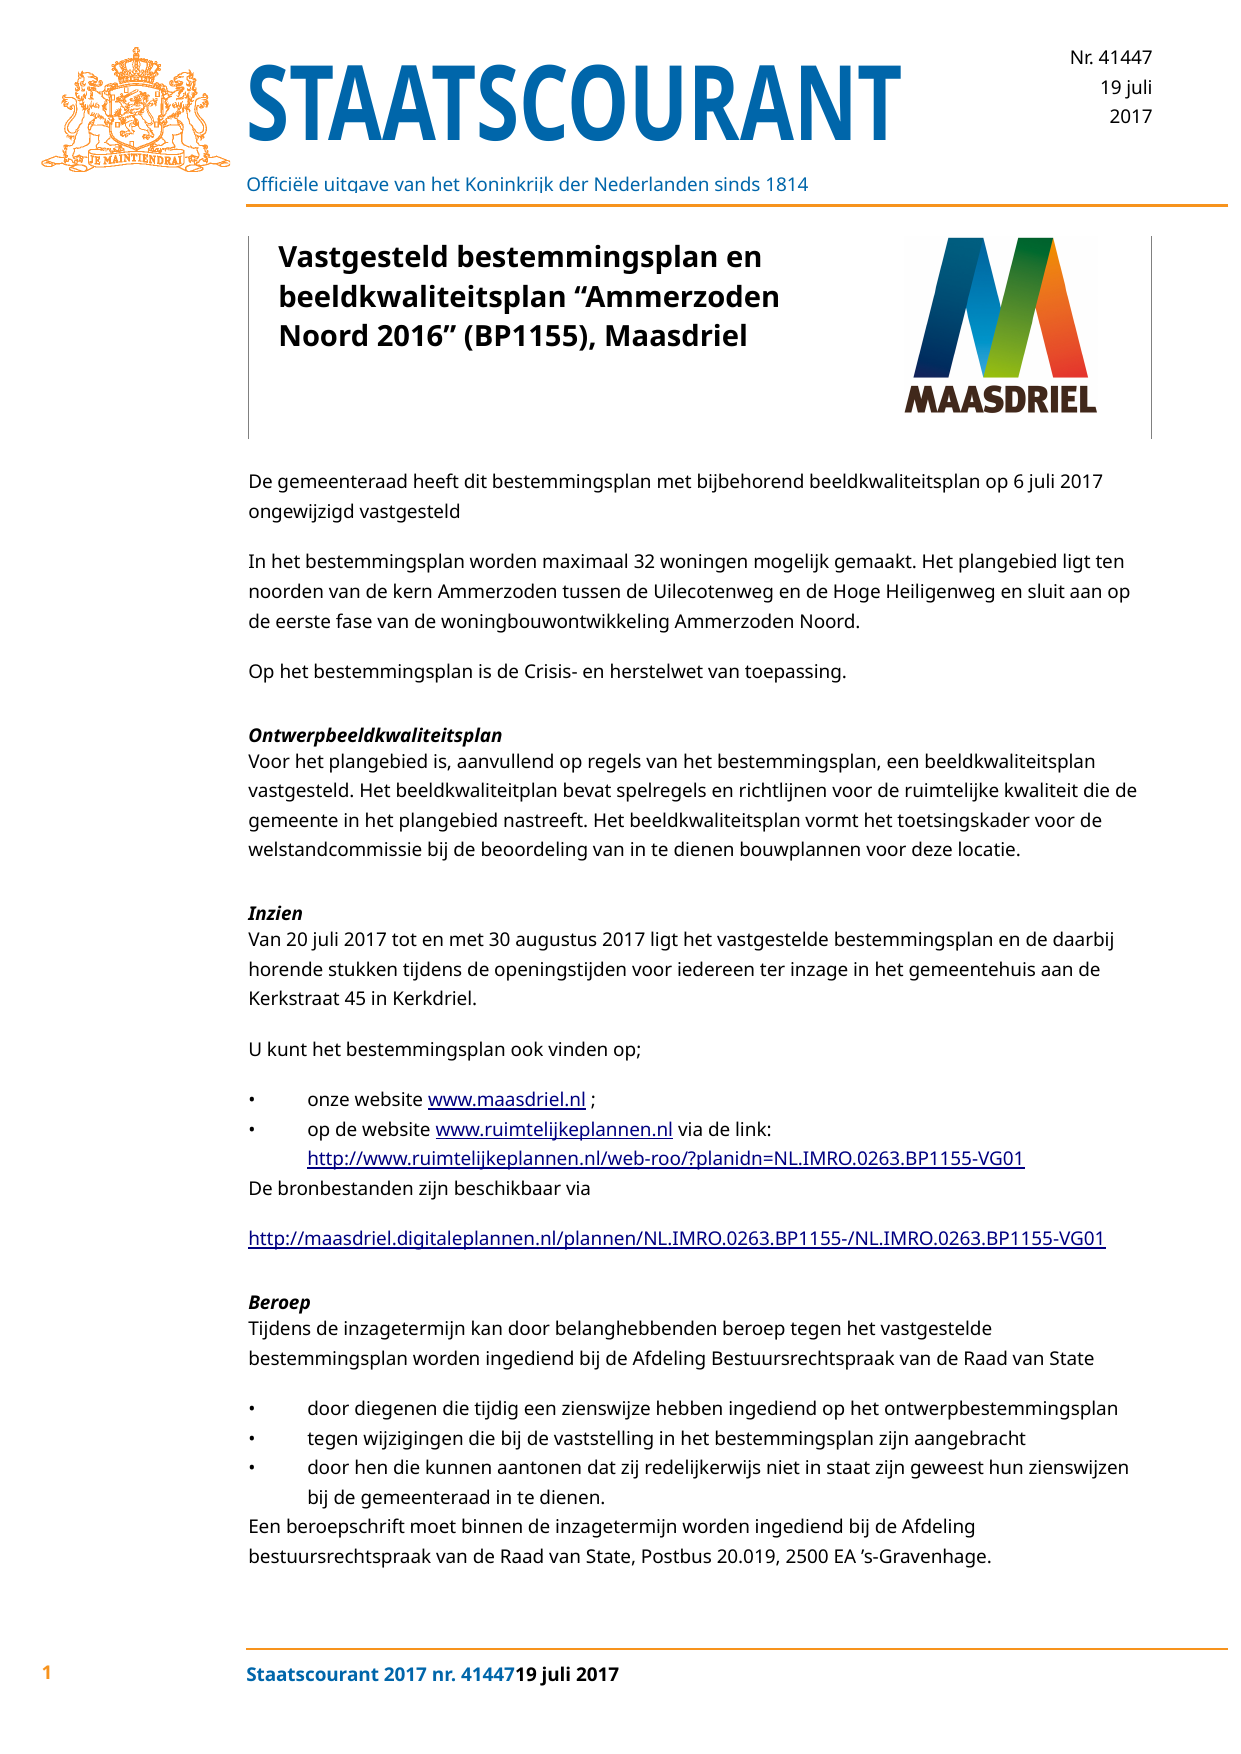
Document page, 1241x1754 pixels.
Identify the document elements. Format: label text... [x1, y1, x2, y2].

text Voor het plangebied is, aanvullend op regels van het bestemmingsplan, een beeldkwaliteitsplan vastgesteld. Het beeldkwaliteitplan bevat spelregels en richtlijnen voor de ruimtelijke kwaliteit die de gemeente in het plangebied nastreeft. Het beeldkwaliteitsplan vormt het toetsingskader voor de welstandcommissie bij de beoordeling van in te dienen bouwplannen voor deze locatie. [248, 748, 1152, 862]
list http://www.ruimtelijkeplannen.nl/web-roo/?planidn=NL.IMRO.0263.BP1155-VG01 [248, 1146, 1152, 1171]
table_header [850, 414, 1151, 439]
text Ontwerpbeeldkwaliteitsplan [248, 722, 1152, 748]
list op de website www.ruimtelijkeplannen.nl via de link: [248, 1116, 1152, 1142]
text http://maasdriel.digitaleplannen.nl/plannen/NL.IMRO.0263.BP1155-/NL.IMRO.0263.BP1155-VG01 [248, 1226, 1152, 1251]
text U kunt het bestemmingsplan ook vinden op; [248, 1036, 1152, 1062]
picture [41, 47, 231, 172]
text Een beroepschrift moet binnen de inzagetermijn worden ingediend bij de Afdeling bestuursrechtspraak van de Raad van State, Postbus 20.019, 2500 EA ’s-Gravenhage. [248, 1513, 1152, 1569]
table_header [1098, 236, 1151, 413]
list door hen die kunnen aantonen dat zij redelijkerwijs niet in staat zijn geweest hun zienswijzen bij de gemeenteraad in te dienen. [248, 1454, 1152, 1510]
text Inzien [248, 901, 1152, 926]
text Op het bestemmingsplan is de Crisis- en herstelwet van toepassing. [248, 658, 1152, 684]
table_header [850, 236, 903, 413]
text Beroep [248, 1289, 1152, 1315]
list tegen wijzigingen die bij de vaststelling in het bestemmingsplan zijn aangebracht [248, 1425, 1152, 1451]
text De gemeenteraad heeft dit bestemmingsplan met bijbehorend beeldkwaliteitsplan op 6 juli 2017 ongewijzigd vastgesteld [248, 469, 1152, 524]
table_header Vastgesteld bestemmingsplan en beeldkwaliteitsplan “Ammerzoden Noord 2016” (BP1155), Maasdriel [249, 236, 850, 439]
text In het bestemmingsplan worden maximaal 32 woningen mogelijk gemaakt. Het plangebied ligt ten noorden van de kern Ammerzoden tussen de Uilecotenweg en de Hoge Heiligenweg en sluit aan op de eerste fase van de woningbouwontwikkeling Ammerzoden Noord. [248, 549, 1152, 633]
text De bronbestanden zijn beschikbaar via [248, 1175, 1152, 1201]
list onze website www.maasdriel.nl ; [248, 1086, 1152, 1112]
text Van 20 juli 2017 tot en met 30 augustus 2017 ligt het vastgestelde bestemmingsplan en de daarbij horende stukken tijdens de openingstijden voor iedereen ter inzage in het gemeentehuis aan de Kerkstraat 45 in Kerkdriel. [248, 926, 1152, 1011]
picture [903, 236, 1098, 414]
text Tijdens de inzagetermijn kan door belanghebbenden beroep tegen het vastgestelde bestemmingsplan worden ingediend bij de Afdeling Bestuursrechtspraak van de Raad van State [248, 1315, 1152, 1371]
list door diegenen die tijdig een zienswijze hebben ingediend op het ontwerpbestemmingsplan [248, 1395, 1152, 1421]
